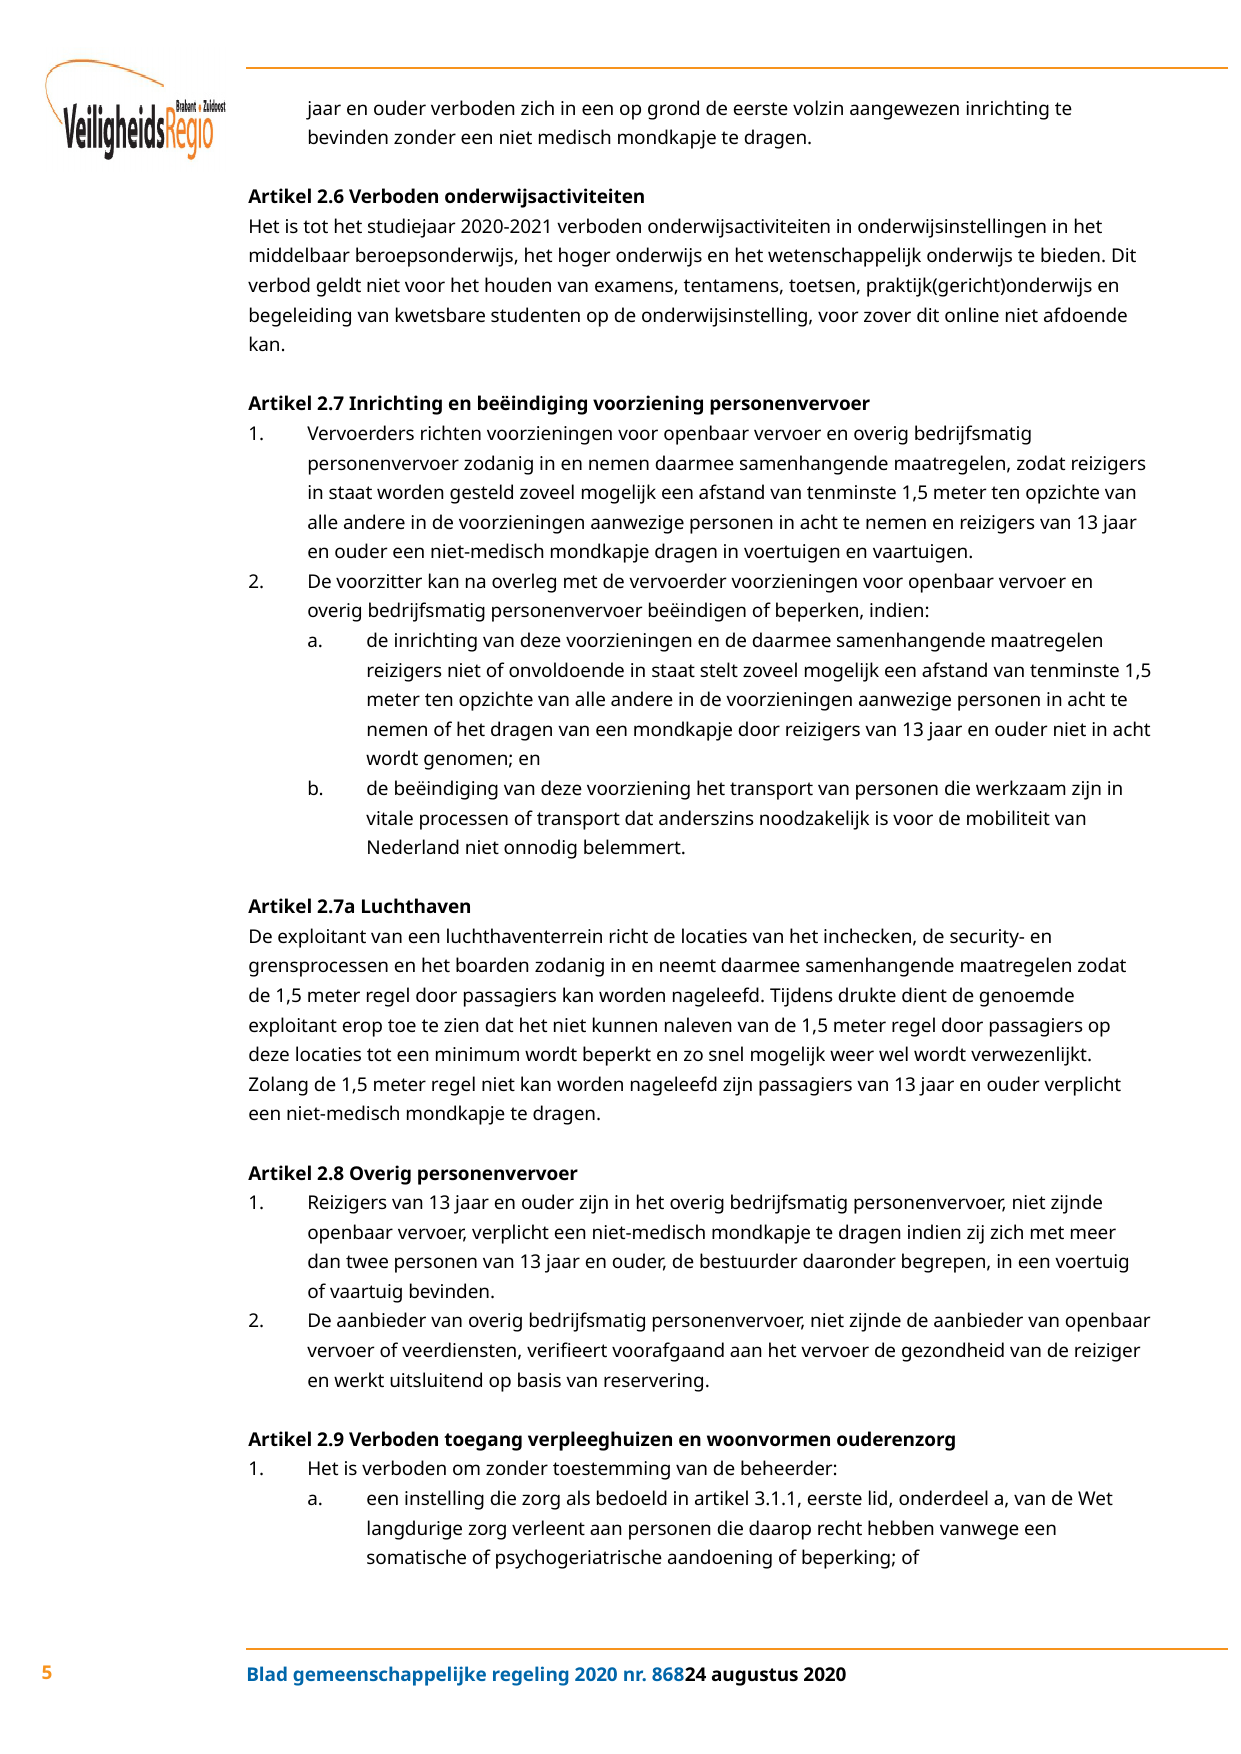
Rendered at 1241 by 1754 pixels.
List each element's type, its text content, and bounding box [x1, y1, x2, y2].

text Artikel 2.9 Verboden toegang verpleeghuizen en woonvormen ouderenzorg [248, 1426, 1152, 1452]
list een instelling die zorg als bedoeld in artikel 3.1.1, eerste lid, onderdeel a, van de Wet langdurige zorg verleent aan personen die daarop recht hebben vanwege een somatische of psychogeriatrische aandoening of beperking; of [307, 1485, 1152, 1570]
text Het is tot het studiejaar 2020-2021 verboden onderwijsactiviteiten in onderwijsinstellingen in het middelbaar beroepsonderwijs, het hoger onderwijs en het wetenschappelijk onderwijs te bieden. Dit verbod geldt niet voor het houden van examens, tentamens, toetsen, praktijk(gericht)onderwijs en begeleiding van kwetsbare studenten op de onderwijsinstelling, voor zover dit online niet afdoende kan. [248, 213, 1152, 357]
list de beëindiging van deze voorziening het transport van personen die werkzaam zijn in vitale processen of transport dat anderszins noodzakelijk is voor de mobiliteit van Nederland niet onnodig belemmert. [307, 775, 1152, 860]
list De aanbieder van overig bedrijfsmatig personenvervoer, niet zijnde de aanbieder van openbaar vervoer of veerdiensten, verifieert voorafgaand aan het vervoer de gezondheid van de reiziger en werkt uitsluitend op basis van reservering. [248, 1308, 1152, 1393]
list Het is verboden om zonder toestemming van de beheerder: [248, 1456, 1152, 1481]
text Artikel 2.8 Overig personenvervoer [248, 1160, 1152, 1186]
text Artikel 2.6 Verboden onderwijsactiviteiten [248, 183, 1152, 209]
list De voorzitter kan na overleg met de vervoerder voorzieningen voor openbaar vervoer en overig bedrijfsmatig personenvervoer beëindigen of beperken, indien: [248, 568, 1152, 623]
text De exploitant van een luchthaventerrein richt de locaties van het inchecken, de security- en grensprocessen en het boarden zodanig in en neemt daarmee samenhangende maatregelen zodat de 1,5 meter regel door passagiers kan worden nageleefd. Tijdens drukte dient de genoemde exploitant erop toe te zien dat het niet kunnen naleven van de 1,5 meter regel door passagiers op deze locaties tot een minimum wordt beperkt en zo snel mogelijk weer wel wordt verwezenlijkt. Zolang de 1,5 meter regel niet kan worden nageleefd zijn passagiers van 13 jaar en ouder verplicht een niet-medisch mondkapje te dragen. [248, 923, 1152, 1126]
picture [41, 47, 231, 172]
text Artikel 2.7 Inrichting en beëindiging voorziening personenvervoer [248, 391, 1152, 416]
list Vervoerders richten voorzieningen voor openbaar vervoer en overig bedrijfsmatig personenvervoer zodanig in en nemen daarmee samenhangende maatregelen, zodat reizigers in staat worden gesteld zoveel mogelijk een afstand van tenminste 1,5 meter ten opzichte van alle andere in de voorzieningen aanwezige personen in acht te nemen en reizigers van 13 jaar en ouder een niet-medisch mondkapje dragen in voertuigen en vaartuigen. [248, 420, 1152, 564]
list jaar en ouder verboden zich in een op grond de eerste volzin aangewezen inrichting te bevinden zonder een niet medisch mondkapje te dragen. [248, 95, 1152, 150]
list Reizigers van 13 jaar en ouder zijn in het overig bedrijfsmatig personenvervoer, niet zijnde openbaar vervoer, verplicht een niet-medisch mondkapje te dragen indien zij zich met meer dan twee personen van 13 jaar en ouder, de bestuurder daaronder begrepen, in een voertuig of vaartuig bevinden. [248, 1189, 1152, 1304]
text Artikel 2.7a Luchthaven [248, 893, 1152, 919]
list de inrichting van deze voorzieningen en de daarmee samenhangende maatregelen reizigers niet of onvoldoende in staat stelt zoveel mogelijk een afstand van tenminste 1,5 meter ten opzichte van alle andere in de voorzieningen aanwezige personen in acht te nemen of het dragen van een mondkapje door reizigers van 13 jaar en ouder niet in acht wordt genomen; en [307, 627, 1152, 771]
